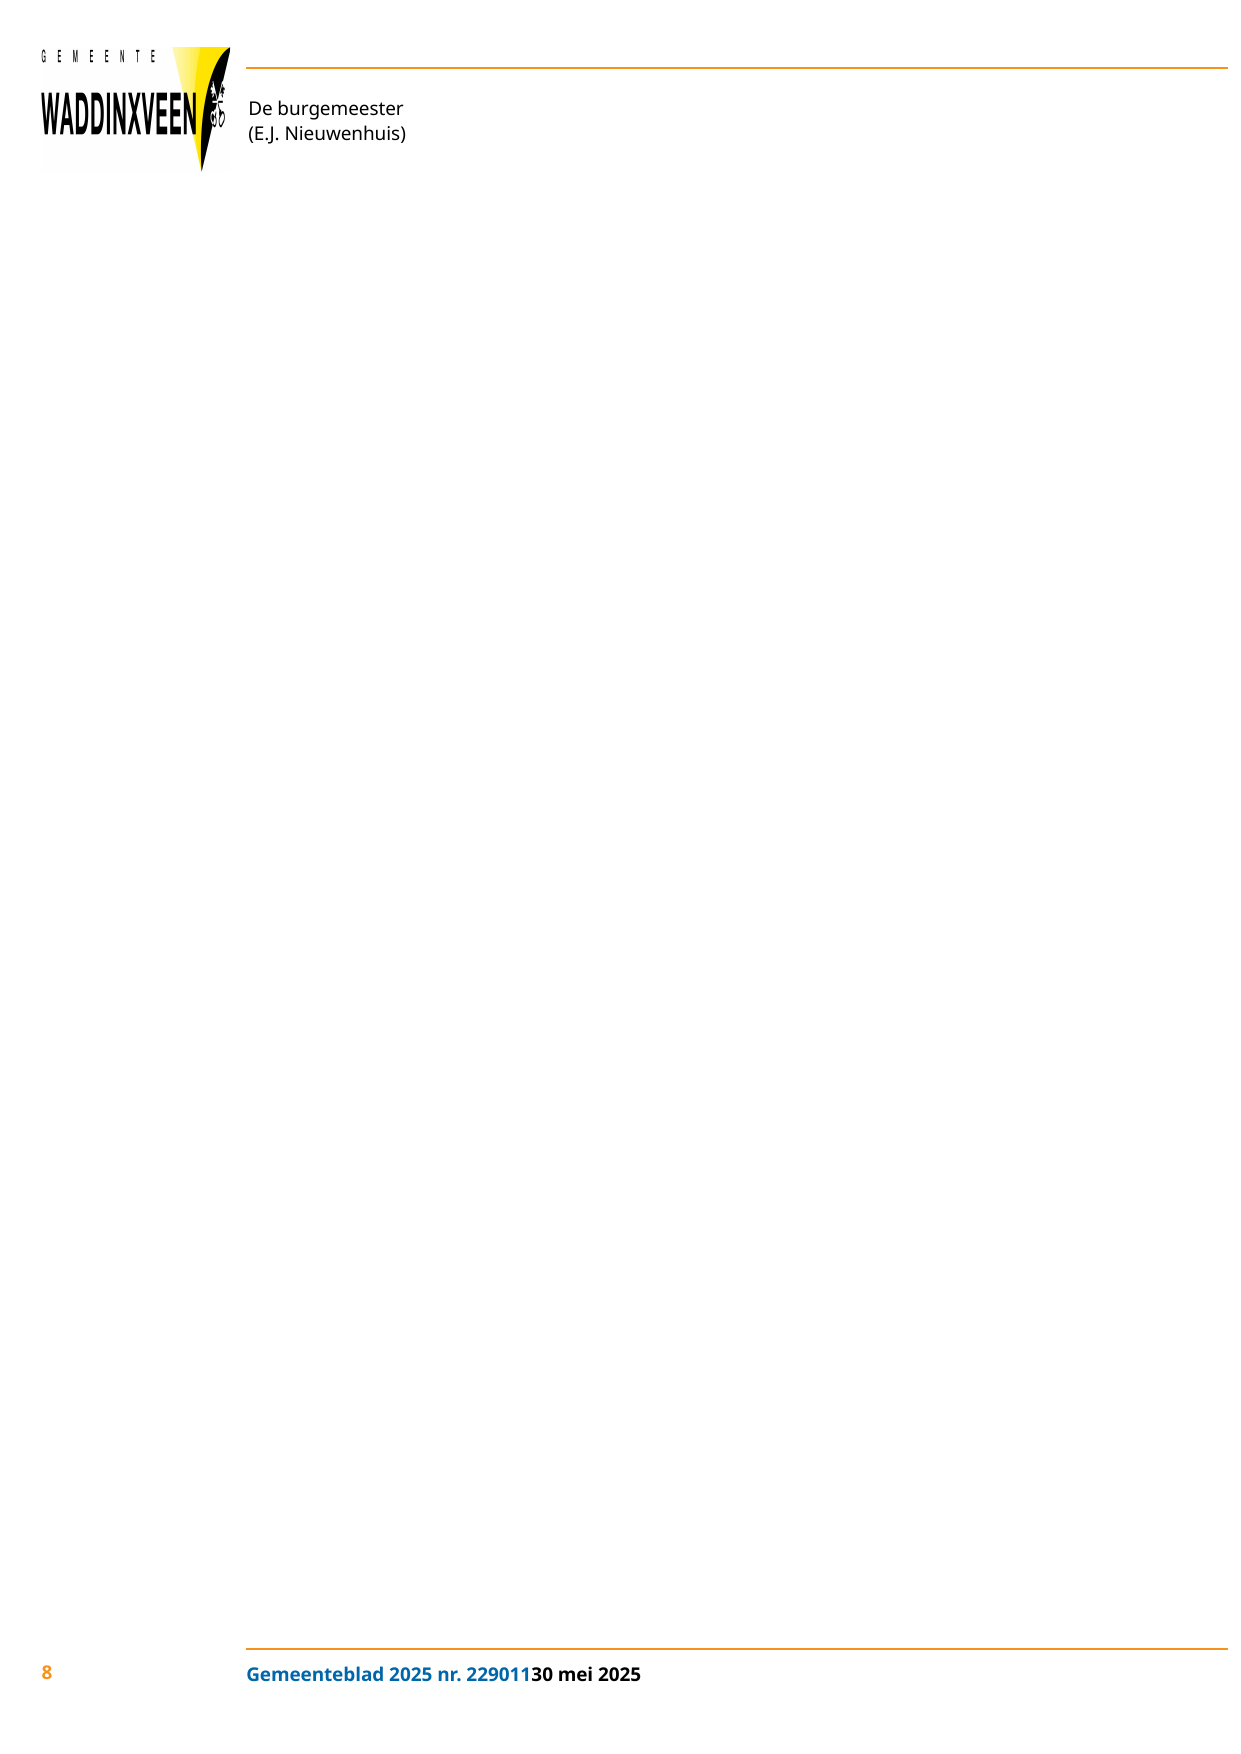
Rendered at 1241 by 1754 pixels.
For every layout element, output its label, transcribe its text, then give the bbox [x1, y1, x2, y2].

picture [41, 47, 231, 172]
text (E.J. Nieuwenhuis) [248, 121, 1152, 146]
text De burgemeester [248, 95, 1152, 121]
